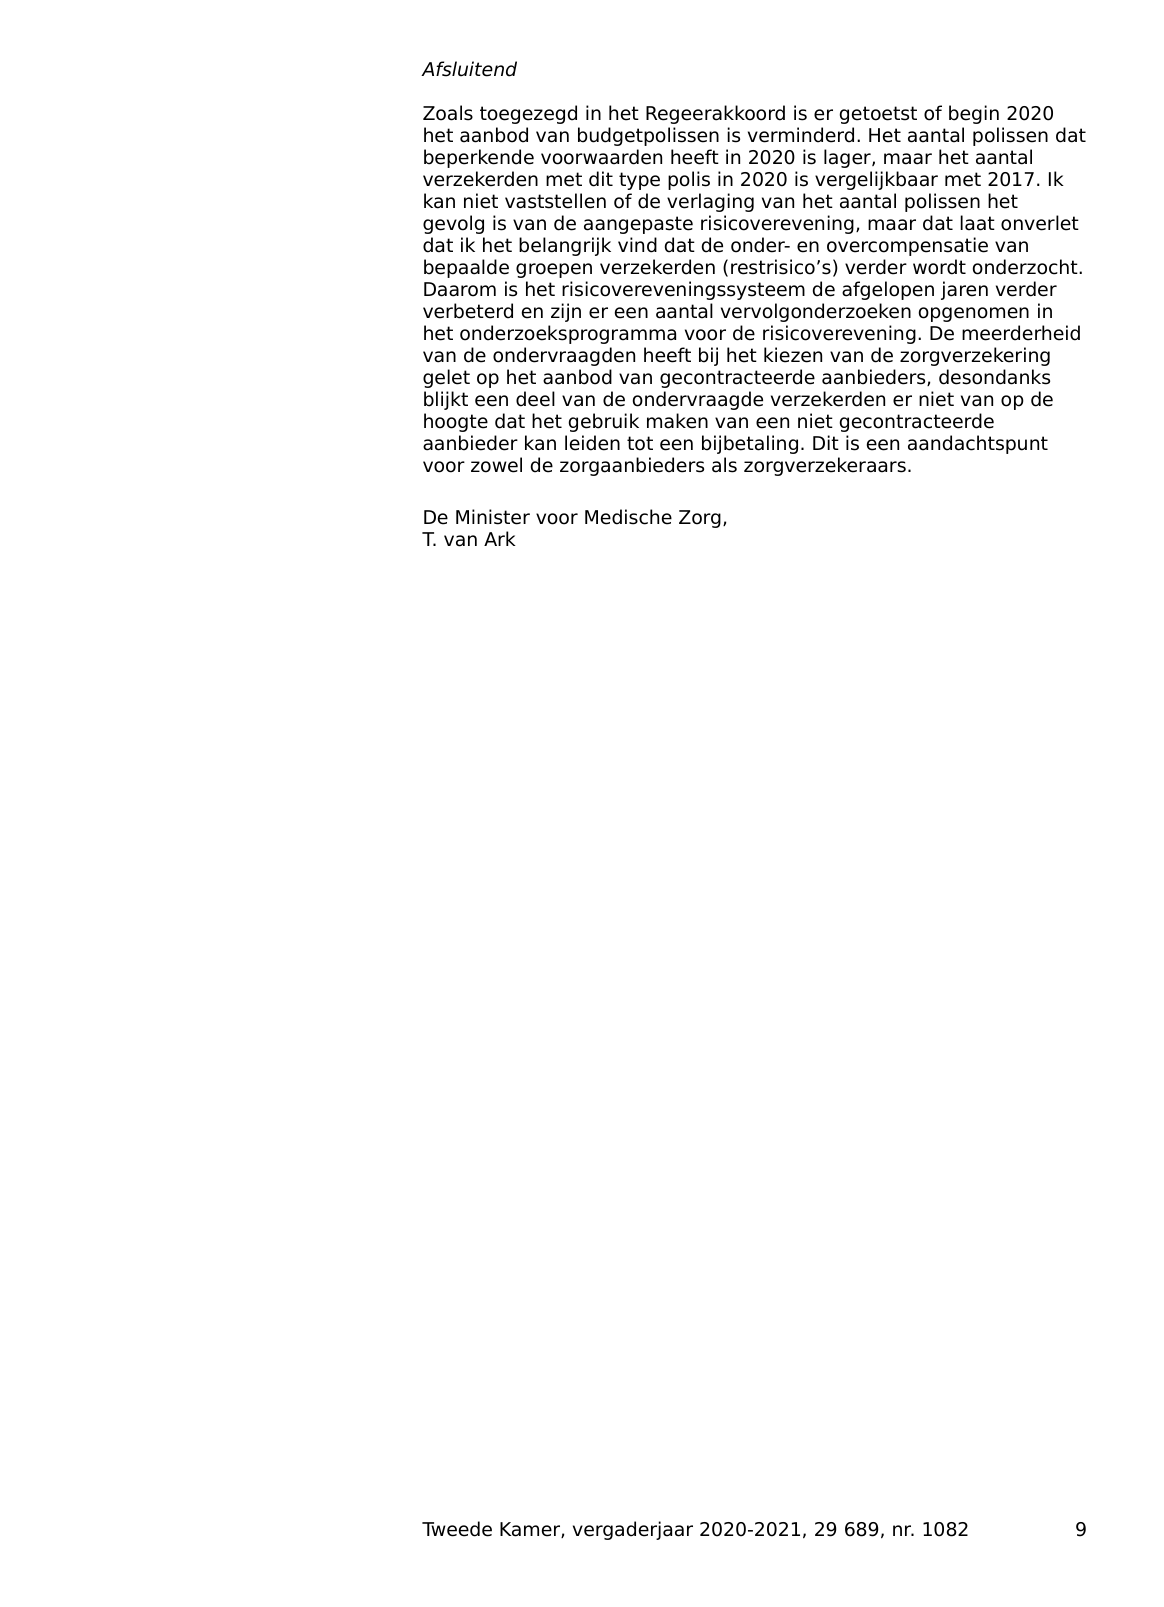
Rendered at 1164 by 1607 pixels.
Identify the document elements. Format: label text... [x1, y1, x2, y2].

text Zoals toegezegd in het Regeerakkoord is er getoetst of begin 2020 het aanbod van budgetpolissen is verminderd. Het aantal polissen dat beperkende voorwaarden heeft in 2020 is lager, maar het aantal verzekerden met dit type polis in 2020 is vergelijkbaar met 2017. Ik kan niet vaststellen of de verlaging van het aantal polissen het gevolg is van de aangepaste risicoverevening, maar dat laat onverlet dat ik het belangrijk vind dat de onder- en overcompensatie van bepaalde groepen verzekerden (restrisico’s) verder wordt onderzocht. Daarom is het risicovereveningssysteem de afgelopen jaren verder verbeterd en zijn er een aantal vervolgonderzoeken opgenomen in het onderzoeksprogramma voor de risicoverevening. De meerderheid van de ondervraagden heeft bij het kiezen van de zorgverzekering gelet op het aanbod van gecontracteerde aanbieders, desondanks blijkt een deel van de ondervraagde verzekerden er niet van op de hoogte dat het gebruik maken van een niet gecontracteerde aanbieder kan leiden tot een bijbetaling. Dit is een aandachtspunt voor zowel de zorgaanbieders als zorgverzekeraars. [422, 103, 1087, 477]
subtitle Afsluitend [422, 59, 1087, 81]
text De Minister voor Medische Zorg, T. van Ark [422, 507, 1087, 551]
